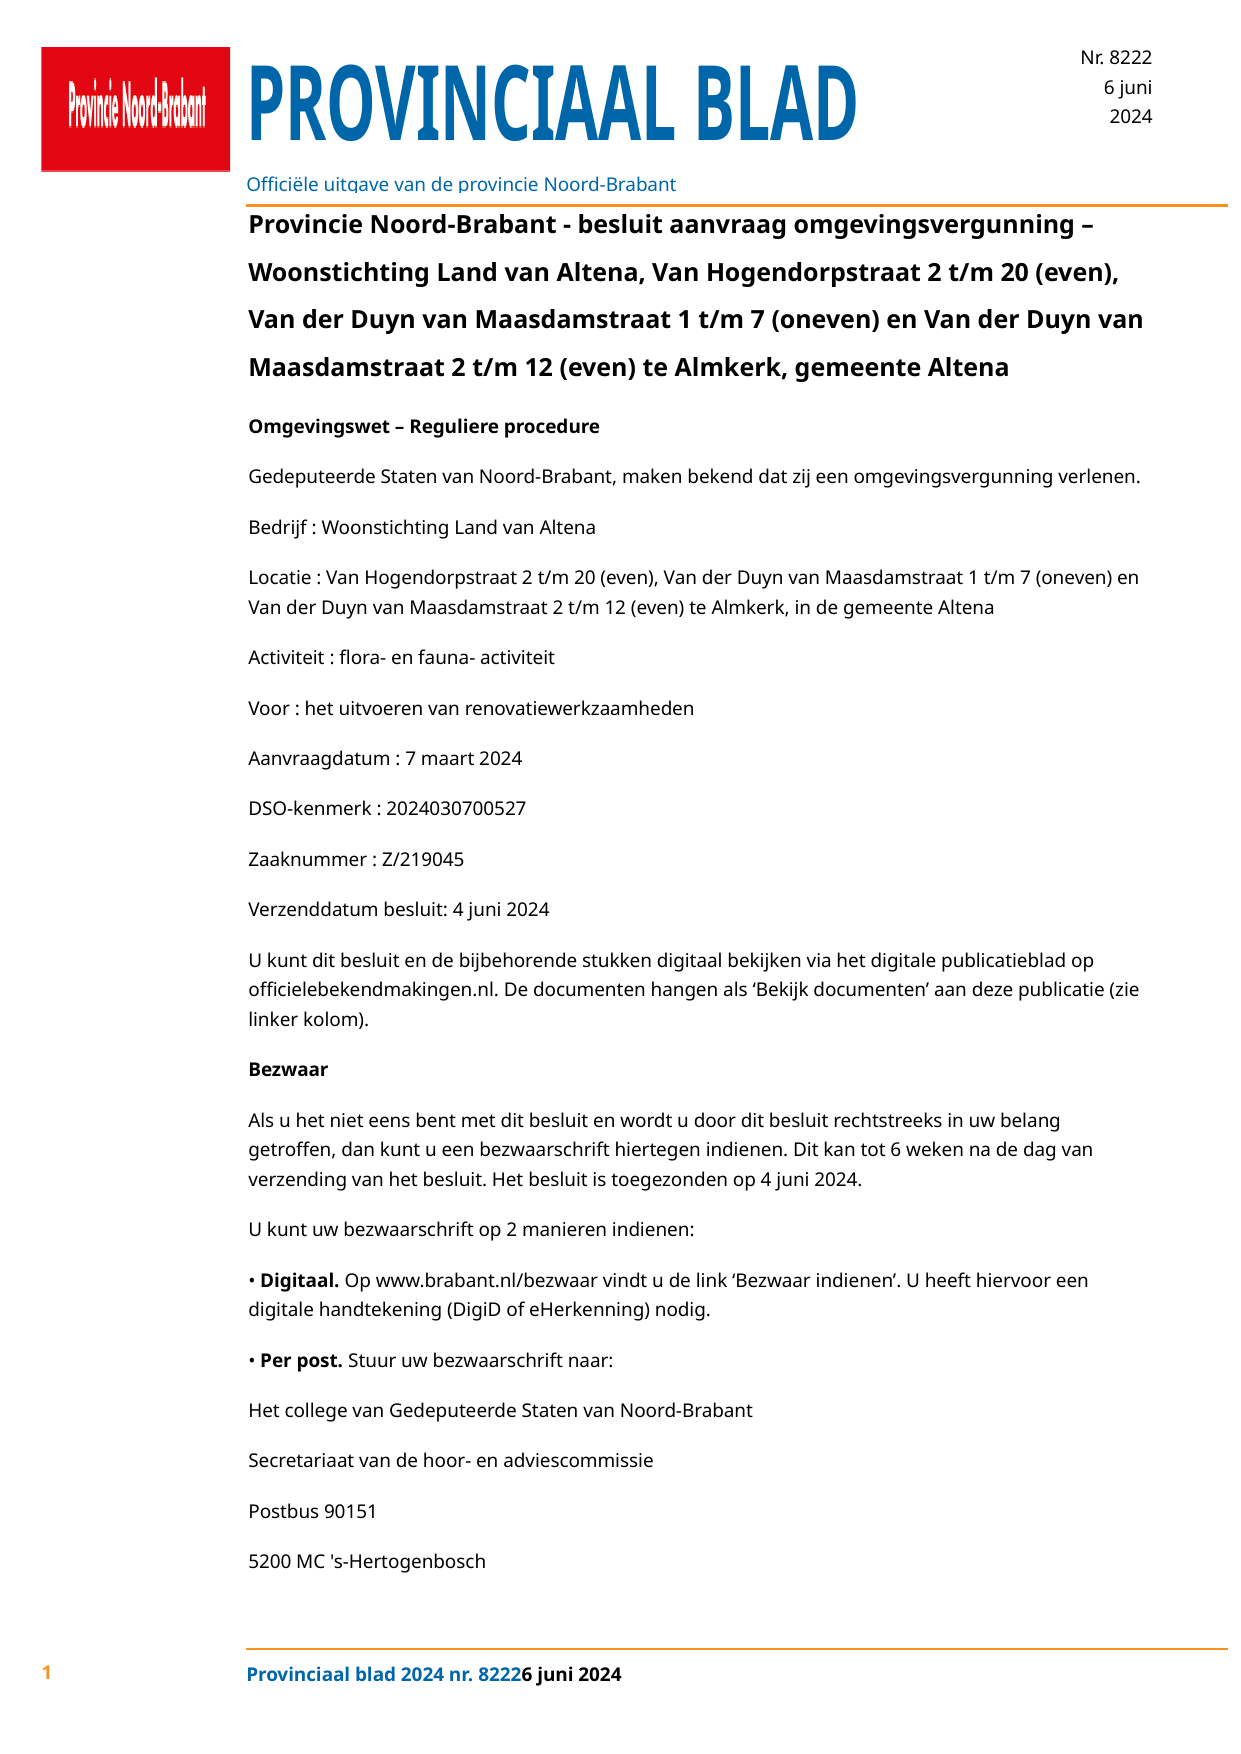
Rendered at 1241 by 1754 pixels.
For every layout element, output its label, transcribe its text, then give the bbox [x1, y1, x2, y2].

text Omgevingswet – Reguliere procedure [248, 413, 1152, 439]
text Locatie : Van Hogendorpstraat 2 t/m 20 (even), Van der Duyn van Maasdamstraat 1 t/m 7 (oneven) en Van der Duyn van Maasdamstraat 2 t/m 12 (even) te Almkerk, in de gemeente Altena [248, 564, 1152, 620]
text Als u het niet eens bent met dit besluit en wordt u door dit besluit rechtstreeks in uw belang getroffen, dan kunt u een bezwaarschrift hiertegen indienen. Dit kan tot 6 weken na de dag van verzending van het besluit. Het besluit is toegezonden op 4 juni 2024. [248, 1107, 1152, 1192]
picture [41, 47, 231, 172]
text Voor : het uitvoeren van renovatiewerkzaamheden [248, 695, 1152, 721]
text Provincie Noord-Brabant - besluit aanvraag omgevingsvergunning – Woonstichting Land van Altena, Van Hogendorpstraat 2 t/m 20 (even), Van der Duyn van Maasdamstraat 1 t/m 7 (oneven) en Van der Duyn van Maasdamstraat 2 t/m 12 (even) te Almkerk, gemeente Altena [248, 207, 1152, 384]
text 5200 MC 's‑Hertogenbosch [248, 1548, 1152, 1574]
text U kunt dit besluit en de bijbehorende stukken digitaal bekijken via het digitale publicatieblad op officielebekendmakingen.nl. De documenten hangen als ‘Bekijk documenten’ aan deze publicatie (zie linker kolom). [248, 947, 1152, 1032]
text Aanvraagdatum : 7 maart 2024 [248, 745, 1152, 771]
text Zaaknummer : Z/219045 [248, 846, 1152, 872]
text Secretariaat van de hoor- en adviescommissie [248, 1448, 1152, 1473]
text Postbus 90151 [248, 1498, 1152, 1524]
text Gedeputeerde Staten van Noord-Brabant, maken bekend dat zij een omgevingsvergunning verlenen. [248, 463, 1152, 489]
text Bezwaar [248, 1056, 1152, 1082]
text U kunt uw bezwaarschrift op 2 manieren indienen: [248, 1216, 1152, 1242]
text Verzenddatum besluit: 4 juni 2024 [248, 896, 1152, 922]
text DSO-kenmerk : 2024030700527 [248, 796, 1152, 821]
text • Digitaal. Op www.brabant.nl/bezwaar vindt u de link ‘Bezwaar indienen’. U heeft hiervoor een digitale handtekening (DigiD of eHerkenning) nodig. [248, 1267, 1152, 1322]
text Bedrijf : Woonstichting Land van Altena [248, 514, 1152, 540]
text • Per post. Stuur uw bezwaarschrift naar: [248, 1347, 1152, 1373]
text Activiteit : flora- en fauna- activiteit [248, 644, 1152, 670]
text Het college van Gedeputeerde Staten van Noord-Brabant [248, 1397, 1152, 1423]
